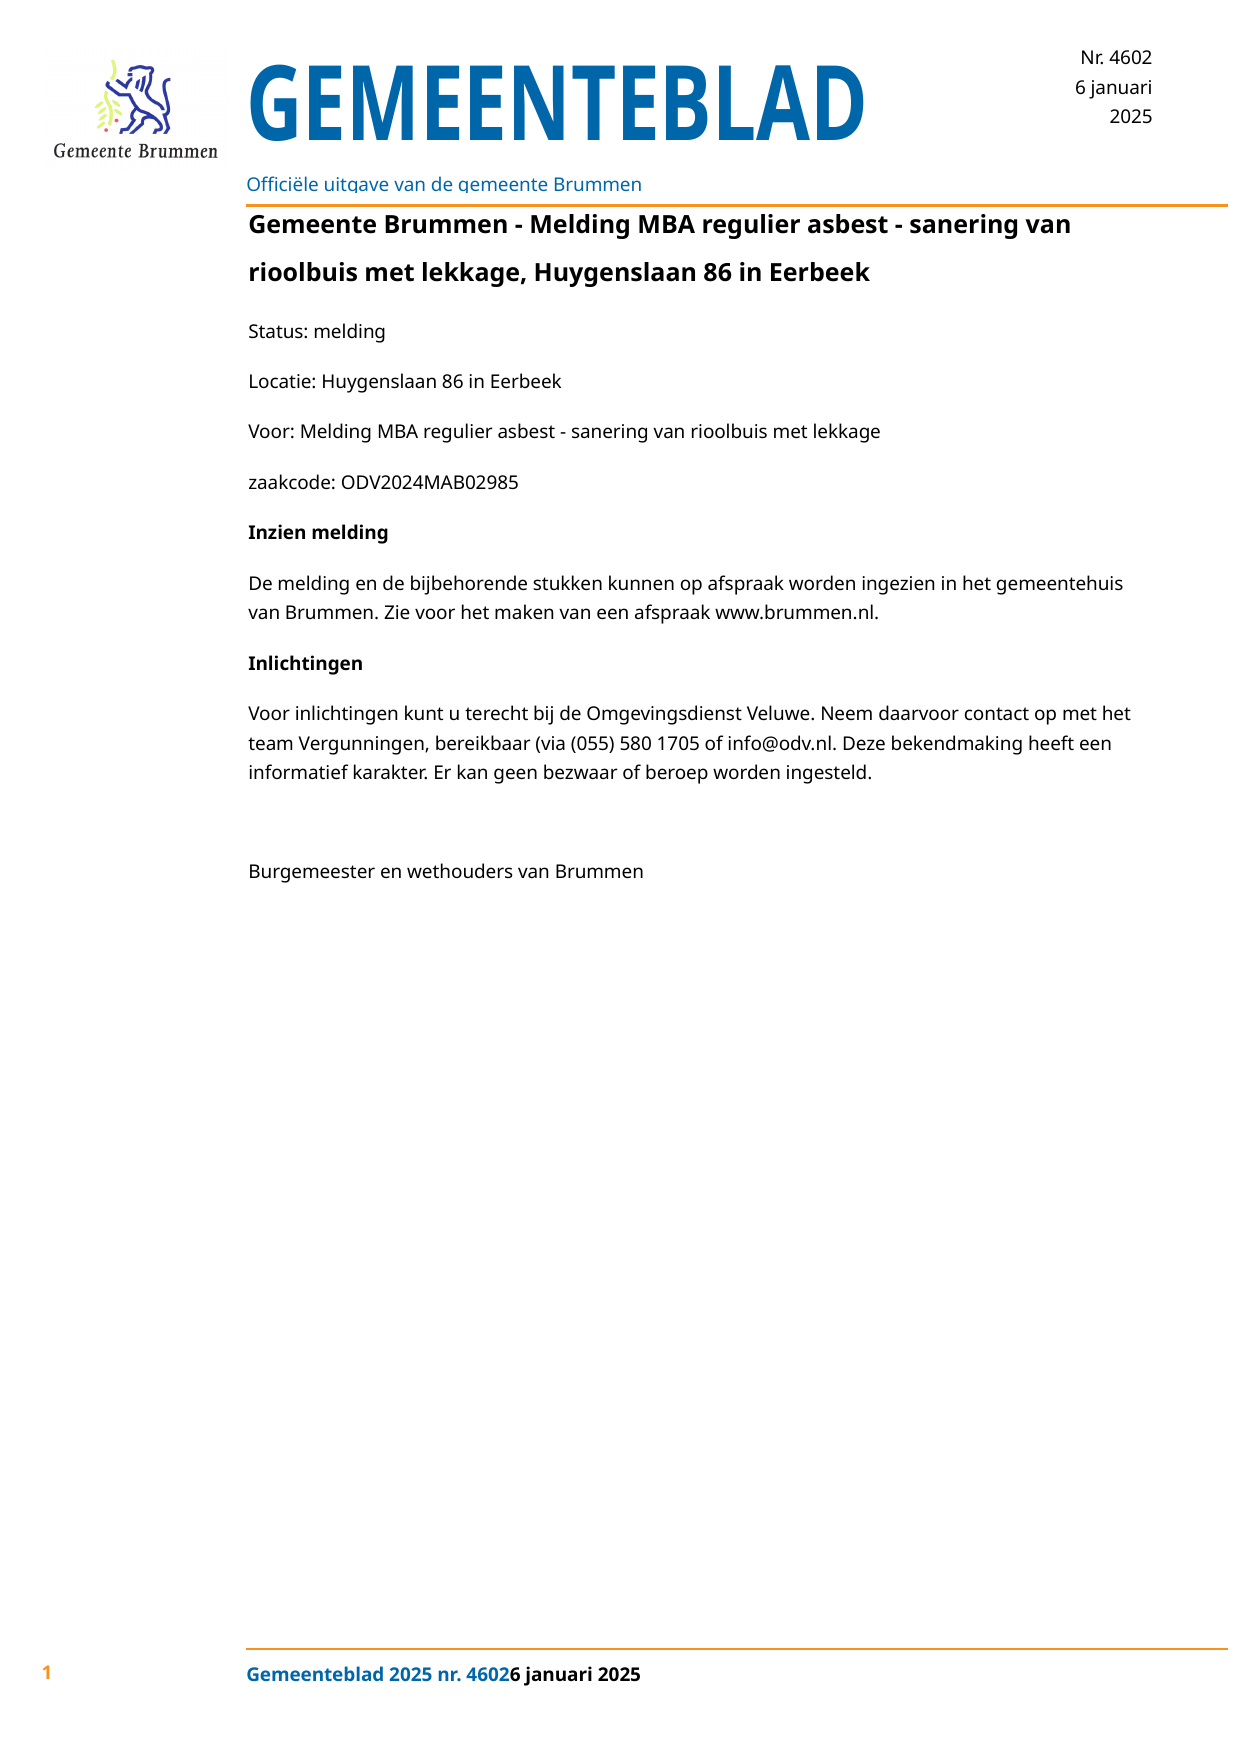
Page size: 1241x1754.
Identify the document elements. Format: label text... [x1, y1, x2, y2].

text Voor inlichtingen kunt u terecht bij de Omgevingsdienst Veluwe. Neem daarvoor contact op met het team Vergunningen, bereikbaar (via (055) 580 1705 of info@odv.nl. Deze bekendmaking heeft een informatief karakter. Er kan geen bezwaar of beroep worden ingesteld. [248, 700, 1152, 785]
text Voor: Melding MBA regulier asbest - sanering van rioolbuis met lekkage [248, 419, 1152, 444]
text Gemeente Brummen - Melding MBA regulier asbest - sanering van rioolbuis met lekkage, Huygenslaan 86 in Eerbeek [248, 207, 1152, 288]
text De melding en de bijbehorende stukken kunnen op afspraak worden ingezien in het gemeentehuis van Brummen. Zie voor het maken van een afspraak www.brummen.nl. [248, 570, 1152, 625]
text Locatie: Huygenslaan 86 in Eerbeek [248, 368, 1152, 394]
text Inlichtingen [248, 650, 1152, 676]
text zaakcode: ODV2024MAB02985 [248, 469, 1152, 495]
text Inzien melding [248, 519, 1152, 545]
picture [41, 47, 231, 172]
text Status: melding [248, 318, 1152, 344]
text Burgemeester en wethouders van Brummen [248, 858, 1152, 883]
